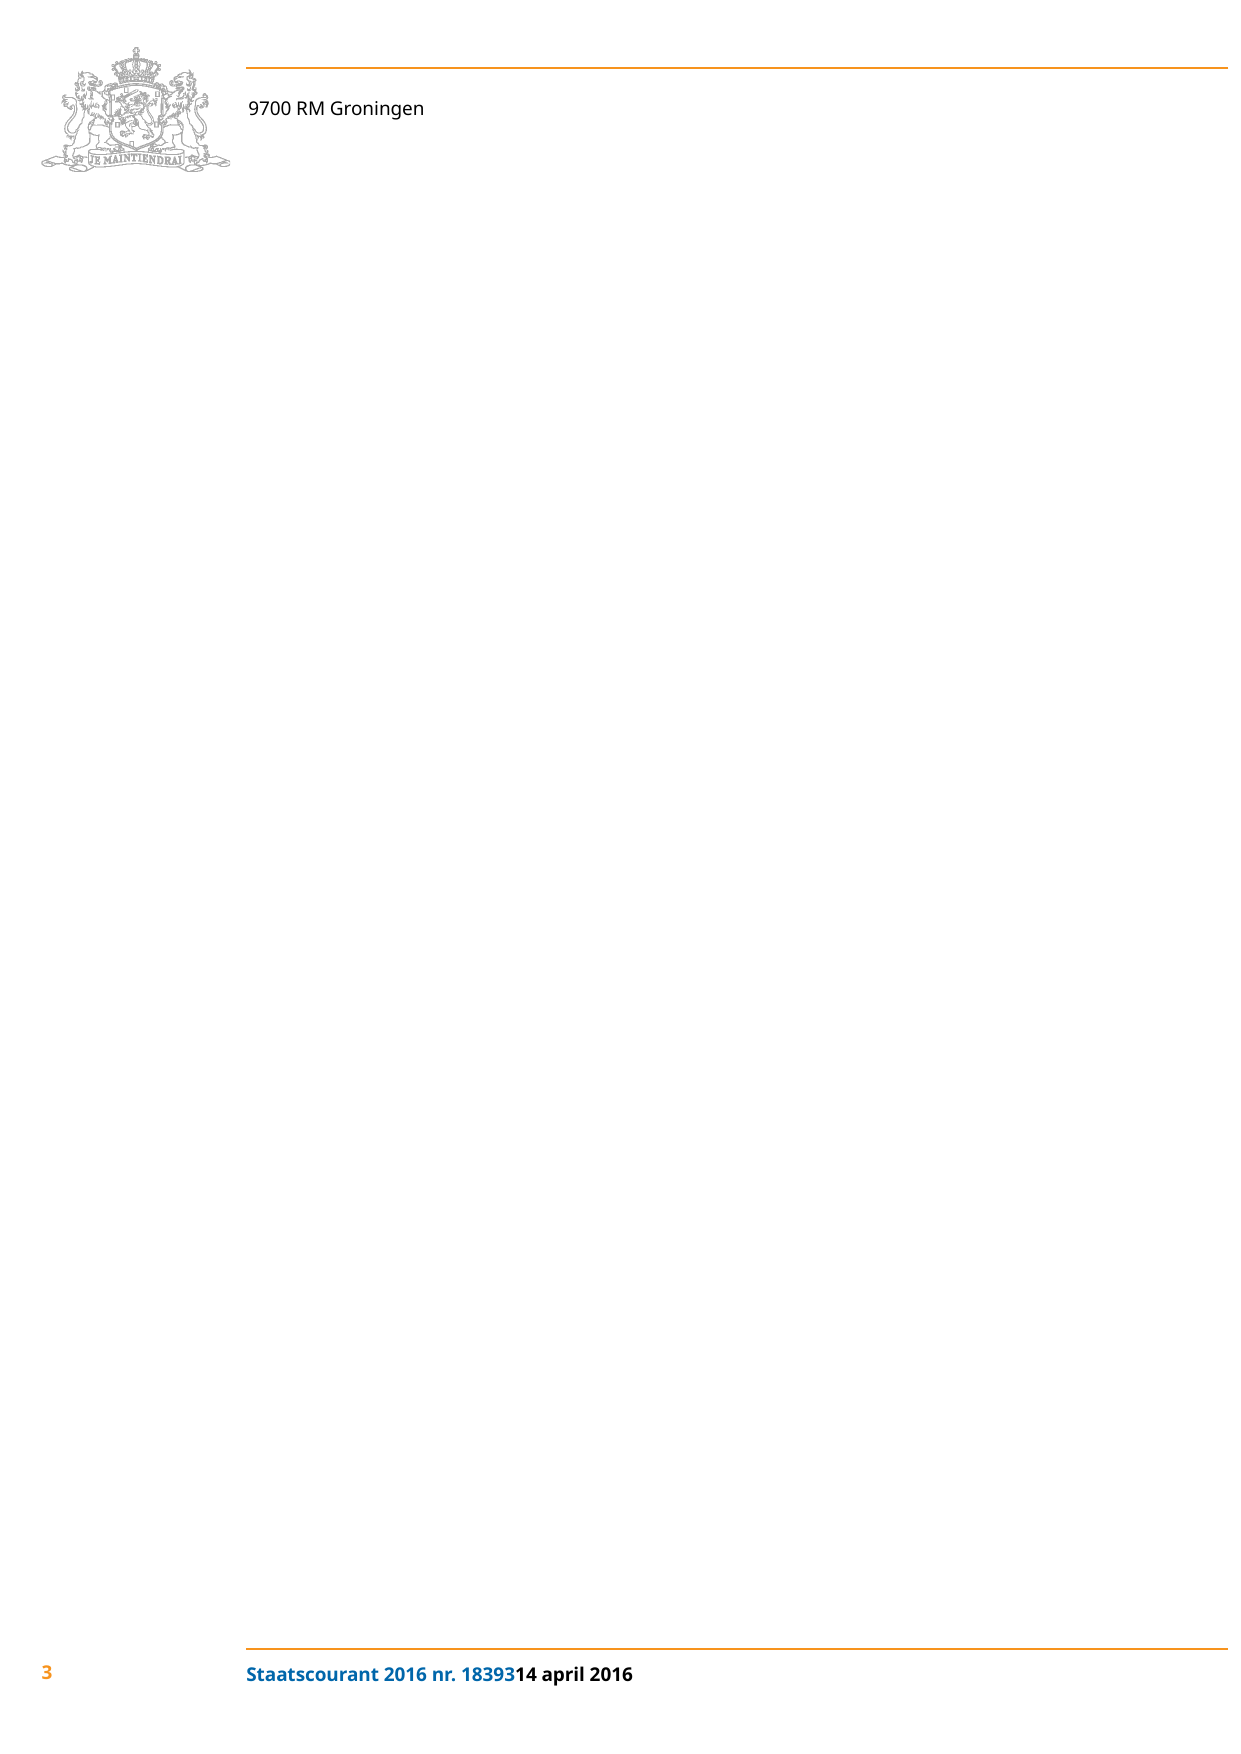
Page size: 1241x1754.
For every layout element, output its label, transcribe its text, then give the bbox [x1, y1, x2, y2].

picture [41, 47, 231, 172]
text 9700 RM Groningen [248, 95, 1152, 121]
